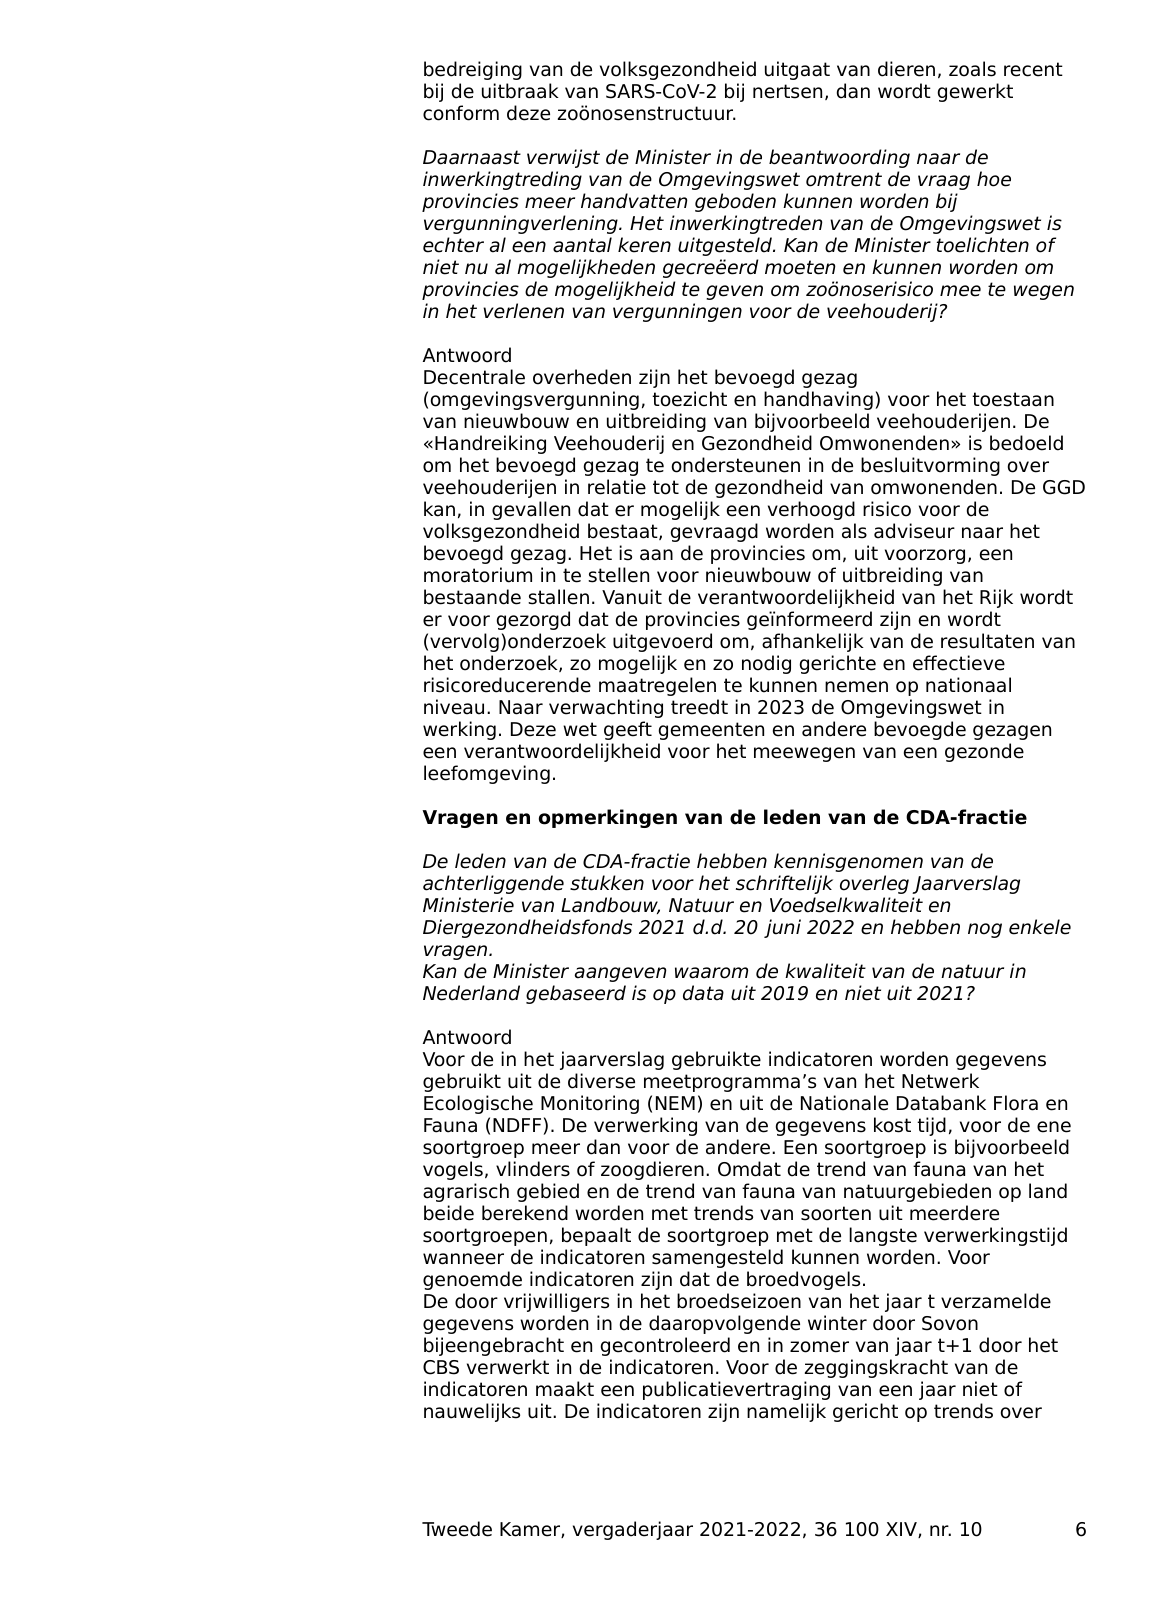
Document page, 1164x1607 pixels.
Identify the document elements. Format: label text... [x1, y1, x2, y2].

text Antwoord [422, 1027, 1087, 1049]
text Decentrale overheden zijn het bevoegd gezag (omgevingsvergunning, toezicht en handhaving) voor het toestaan van nieuwbouw en uitbreiding van bijvoorbeeld veehouderijen. De «Handreiking Veehouderij en Gezondheid Omwonenden» is bedoeld om het bevoegd gezag te ondersteunen in de besluitvorming over veehouderijen in relatie tot de gezondheid van omwonenden. De GGD kan, in gevallen dat er mogelijk een verhoogd risico voor de volksgezondheid bestaat, gevraagd worden als adviseur naar het bevoegd gezag. Het is aan de provincies om, uit voorzorg, een moratorium in te stellen voor nieuwbouw of uitbreiding van bestaande stallen. Vanuit de verantwoordelijkheid van het Rijk wordt er voor gezorgd dat de provincies geïnformeerd zijn en wordt (vervolg)onderzoek uitgevoerd om, afhankelijk van de resultaten van het onderzoek, zo mogelijk en zo nodig gerichte en effectieve risicoreducerende maatregelen te kunnen nemen op nationaal niveau. Naar verwachting treedt in 2023 de Omgevingswet in werking. Deze wet geeft gemeenten en andere bevoegde gezagen een verantwoordelijkheid voor het meewegen van een gezonde leefomgeving. [422, 367, 1087, 785]
subtitle Vragen en opmerkingen van de leden van de CDA-fractie [422, 807, 1087, 829]
text Voor de in het jaarverslag gebruikte indicatoren worden gegevens gebruikt uit de diverse meetprogramma’s van het Netwerk Ecologische Monitoring (NEM) en uit de Nationale Databank Flora en Fauna (NDFF). De verwerking van de gegevens kost tijd, voor de ene soortgroep meer dan voor de andere. Een soortgroep is bijvoorbeeld vogels, vlinders of zoogdieren. Omdat de trend van fauna van het agrarisch gebied en de trend van fauna van natuurgebieden op land beide berekend worden met trends van soorten uit meerdere soortgroepen, bepaalt de soortgroep met de langste verwerkingstijd wanneer de indicatoren samengesteld kunnen worden. Voor genoemde indicatoren zijn dat de broedvogels. [422, 1049, 1087, 1291]
text bedreiging van de volksgezondheid uitgaat van dieren, zoals recent bij de uitbraak van SARS-CoV-2 bij nertsen, dan wordt gewerkt conform deze zoönosenstructuur. [422, 59, 1087, 125]
text Antwoord [422, 345, 1087, 367]
text De door vrijwilligers in het broedseizoen van het jaar t verzamelde gegevens worden in de daaropvolgende winter door Sovon bijeengebracht en gecontroleerd en in zomer van jaar t+1 door het CBS verwerkt in de indicatoren. Voor de zeggingskracht van de indicatoren maakt een publicatievertraging van een jaar niet of nauwelijks uit. De indicatoren zijn namelijk gericht op trends over [422, 1291, 1087, 1423]
text Daarnaast verwijst de Minister in de beantwoording naar de inwerkingtreding van de Omgevingswet omtrent de vraag hoe provincies meer handvatten geboden kunnen worden bij vergunningverlening. Het inwerkingtreden van de Omgevingswet is echter al een aantal keren uitgesteld. Kan de Minister toelichten of niet nu al mogelijkheden gecreëerd moeten en kunnen worden om provincies de mogelijkheid te geven om zoönoserisico mee te wegen in het verlenen van vergunningen voor de veehouderij? [422, 147, 1087, 323]
text De leden van de CDA-fractie hebben kennisgenomen van de achterliggende stukken voor het schriftelijk overleg Jaarverslag Ministerie van Landbouw, Natuur en Voedselkwaliteit en Diergezondheidsfonds 2021 d.d. 20 juni 2022 en hebben nog enkele vragen. [422, 851, 1087, 961]
text Kan de Minister aangeven waarom de kwaliteit van de natuur in Nederland gebaseerd is op data uit 2019 en niet uit 2021? [422, 961, 1087, 1005]
